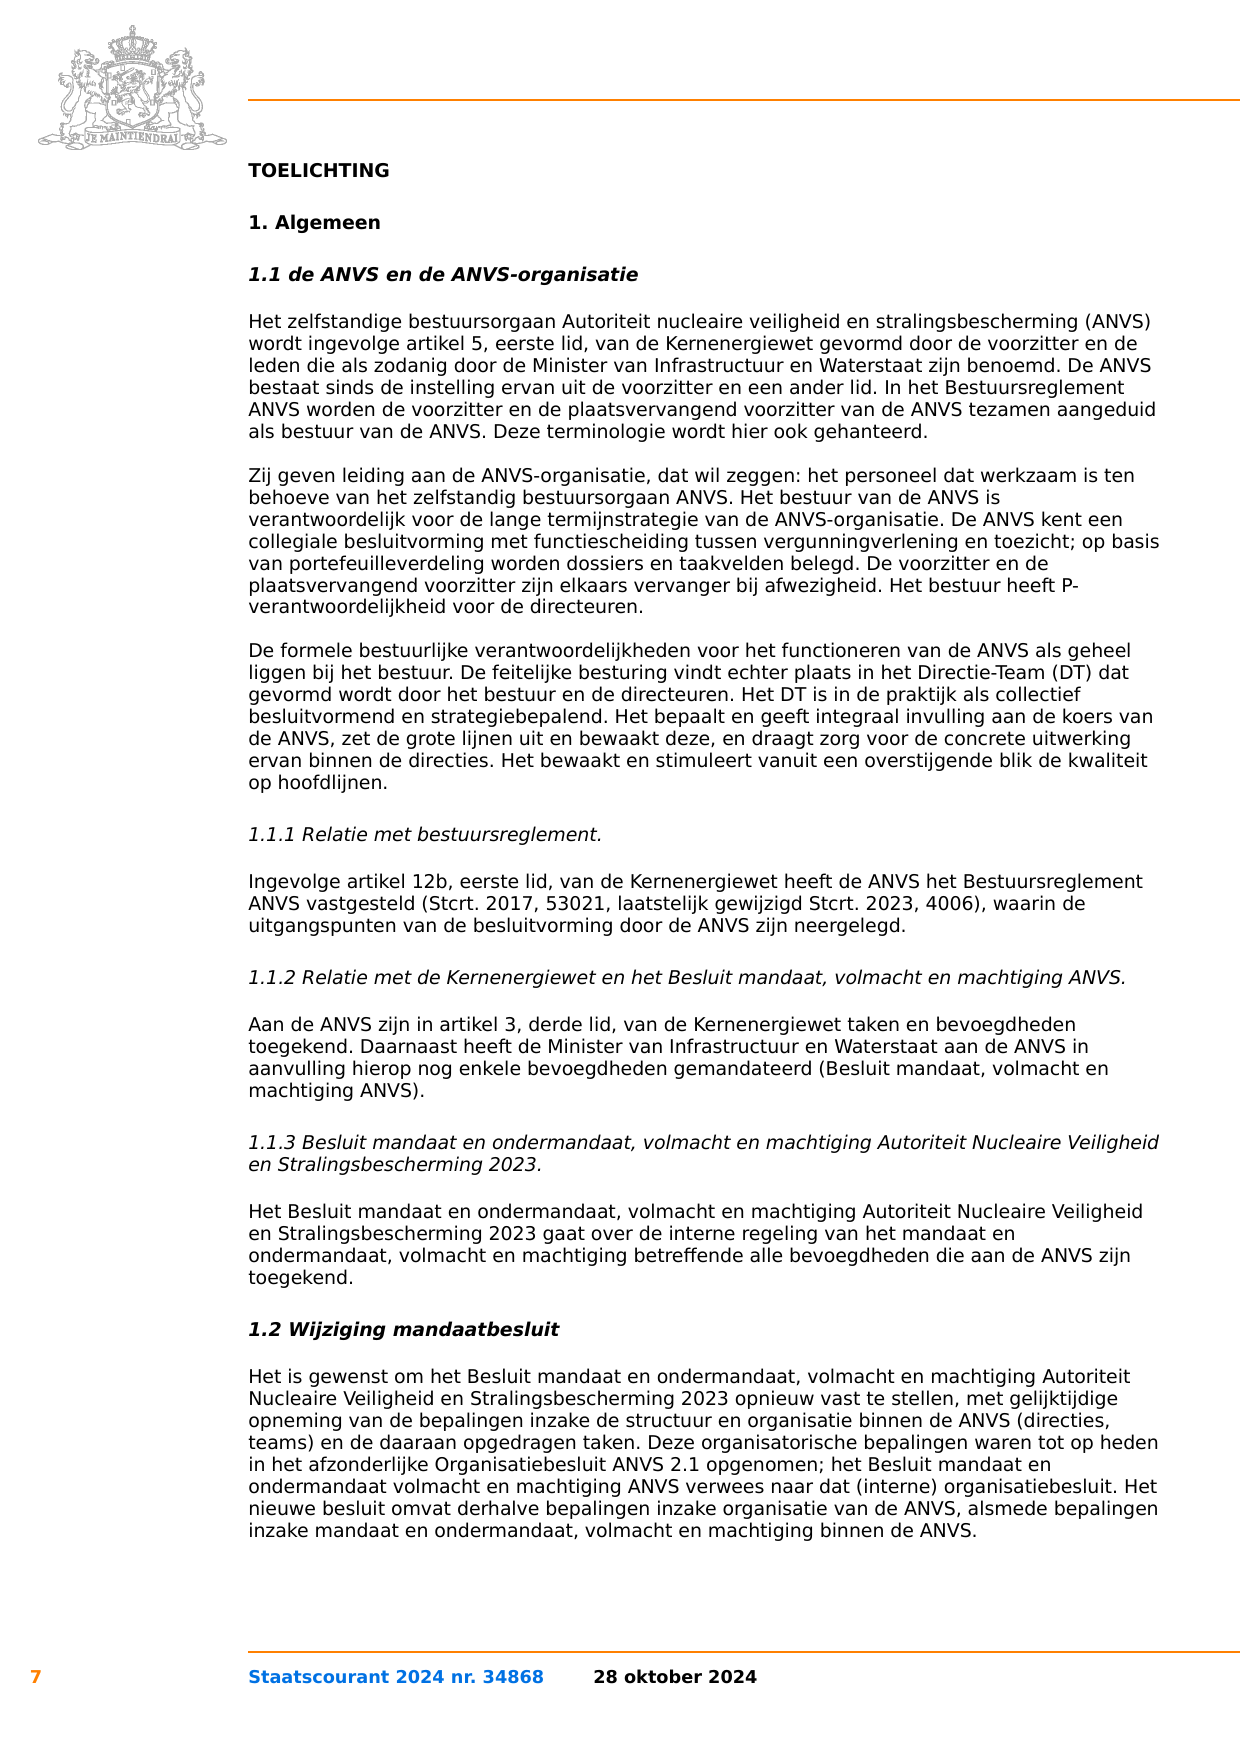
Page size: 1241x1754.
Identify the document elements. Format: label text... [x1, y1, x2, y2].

subtitle TOELICHTING [248, 160, 1163, 182]
text Zij geven leiding aan de ANVS-organisatie, dat wil zeggen: het personeel dat werkzaam is ten behoeve van het zelfstandig bestuursorgaan ANVS. Het bestuur van de ANVS is verantwoordelijk voor de lange termijnstrategie van de ANVS-organisatie. De ANVS kent een collegiale besluitvorming met functiescheiding tussen vergunningverlening en toezicht; op basis van portefeuilleverdeling worden dossiers en taakvelden belegd. De voorzitter en de plaatsvervangend voorzitter zijn elkaars vervanger bij afwezigheid. Het bestuur heeft P-verantwoordelijkheid voor de directeuren. [248, 464, 1163, 618]
text Het zelfstandige bestuursorgaan Autoriteit nucleaire veiligheid en stralingsbescherming (ANVS) wordt ingevolge artikel 5, eerste lid, van de Kernenergiewet gevormd door de voorzitter en de leden die als zodanig door de Minister van Infrastructuur en Waterstaat zijn benoemd. De ANVS bestaat sinds de instelling ervan uit de voorzitter en een ander lid. In het Bestuursreglement ANVS worden de voorzitter en de plaatsvervangend voorzitter van de ANVS tezamen aangeduid als bestuur van de ANVS. Deze terminologie wordt hier ook gehanteerd. [248, 311, 1163, 443]
text Ingevolge artikel 12b, eerste lid, van de Kernenergiewet heeft de ANVS het Bestuursreglement ANVS vastgesteld (Stcrt. 2017, 53021, laatstelijk gewijzigd Stcrt. 2023, 4006), waarin de uitgangspunten van de besluitvorming door de ANVS zijn neergelegd. [248, 871, 1163, 937]
subtitle 1.1.1 Relatie met bestuursreglement. [248, 824, 1163, 846]
subtitle 1.1.2 Relatie met de Kernenergiewet en het Besluit mandaat, volmacht en machtiging ANVS. [248, 967, 1163, 989]
subtitle 1.2 Wijziging mandaatbesluit [248, 1319, 1163, 1341]
picture [38, 25, 227, 150]
subtitle 1. Algemeen [248, 212, 1163, 234]
subtitle 1.1 de ANVS en de ANVS-organisatie [248, 264, 1163, 286]
text Het Besluit mandaat en ondermandaat, volmacht en machtiging Autoriteit Nucleaire Veiligheid en Stralingsbescherming 2023 gaat over de interne regeling van het mandaat en ondermandaat, volmacht en machtiging betreffende alle bevoegdheden die aan de ANVS zijn toegekend. [248, 1201, 1163, 1289]
text De formele bestuurlijke verantwoordelijkheden voor het functioneren van de ANVS als geheel liggen bij het bestuur. De feitelijke besturing vindt echter plaats in het Directie-Team (DT) dat gevormd wordt door het bestuur en de directeuren. Het DT is in de praktijk als collectief besluitvormend en strategiebepalend. Het bepaalt en geeft integraal invulling aan de koers van de ANVS, zet de grote lijnen uit en bewaakt deze, en draagt zorg voor de concrete uitwerking ervan binnen de directies. Het bewaakt en stimuleert vanuit een overstijgende blik de kwaliteit op hoofdlijnen. [248, 640, 1163, 794]
text Aan de ANVS zijn in artikel 3, derde lid, van de Kernenergiewet taken en bevoegdheden toegekend. Daarnaast heeft de Minister van Infrastructuur en Waterstaat aan de ANVS in aanvulling hierop nog enkele bevoegdheden gemandateerd (Besluit mandaat, volmacht en machtiging ANVS). [248, 1014, 1163, 1102]
subtitle 1.1.3 Besluit mandaat en ondermandaat, volmacht en machtiging Autoriteit Nucleaire Veiligheid en Stralingsbescherming 2023. [248, 1132, 1163, 1176]
text Het is gewenst om het Besluit mandaat en ondermandaat, volmacht en machtiging Autoriteit Nucleaire Veiligheid en Stralingsbescherming 2023 opnieuw vast te stellen, met gelijktijdige opneming van de bepalingen inzake de structuur en organisatie binnen de ANVS (directies, teams) en de daaraan opgedragen taken. Deze organisatorische bepalingen waren tot op heden in het afzonderlijke Organisatiebesluit ANVS 2.1 opgenomen; het Besluit mandaat en ondermandaat volmacht en machtiging ANVS verwees naar dat (interne) organisatiebesluit. Het nieuwe besluit omvat derhalve bepalingen inzake organisatie van de ANVS, alsmede bepalingen inzake mandaat en ondermandaat, volmacht en machtiging binnen de ANVS. [248, 1366, 1163, 1542]
